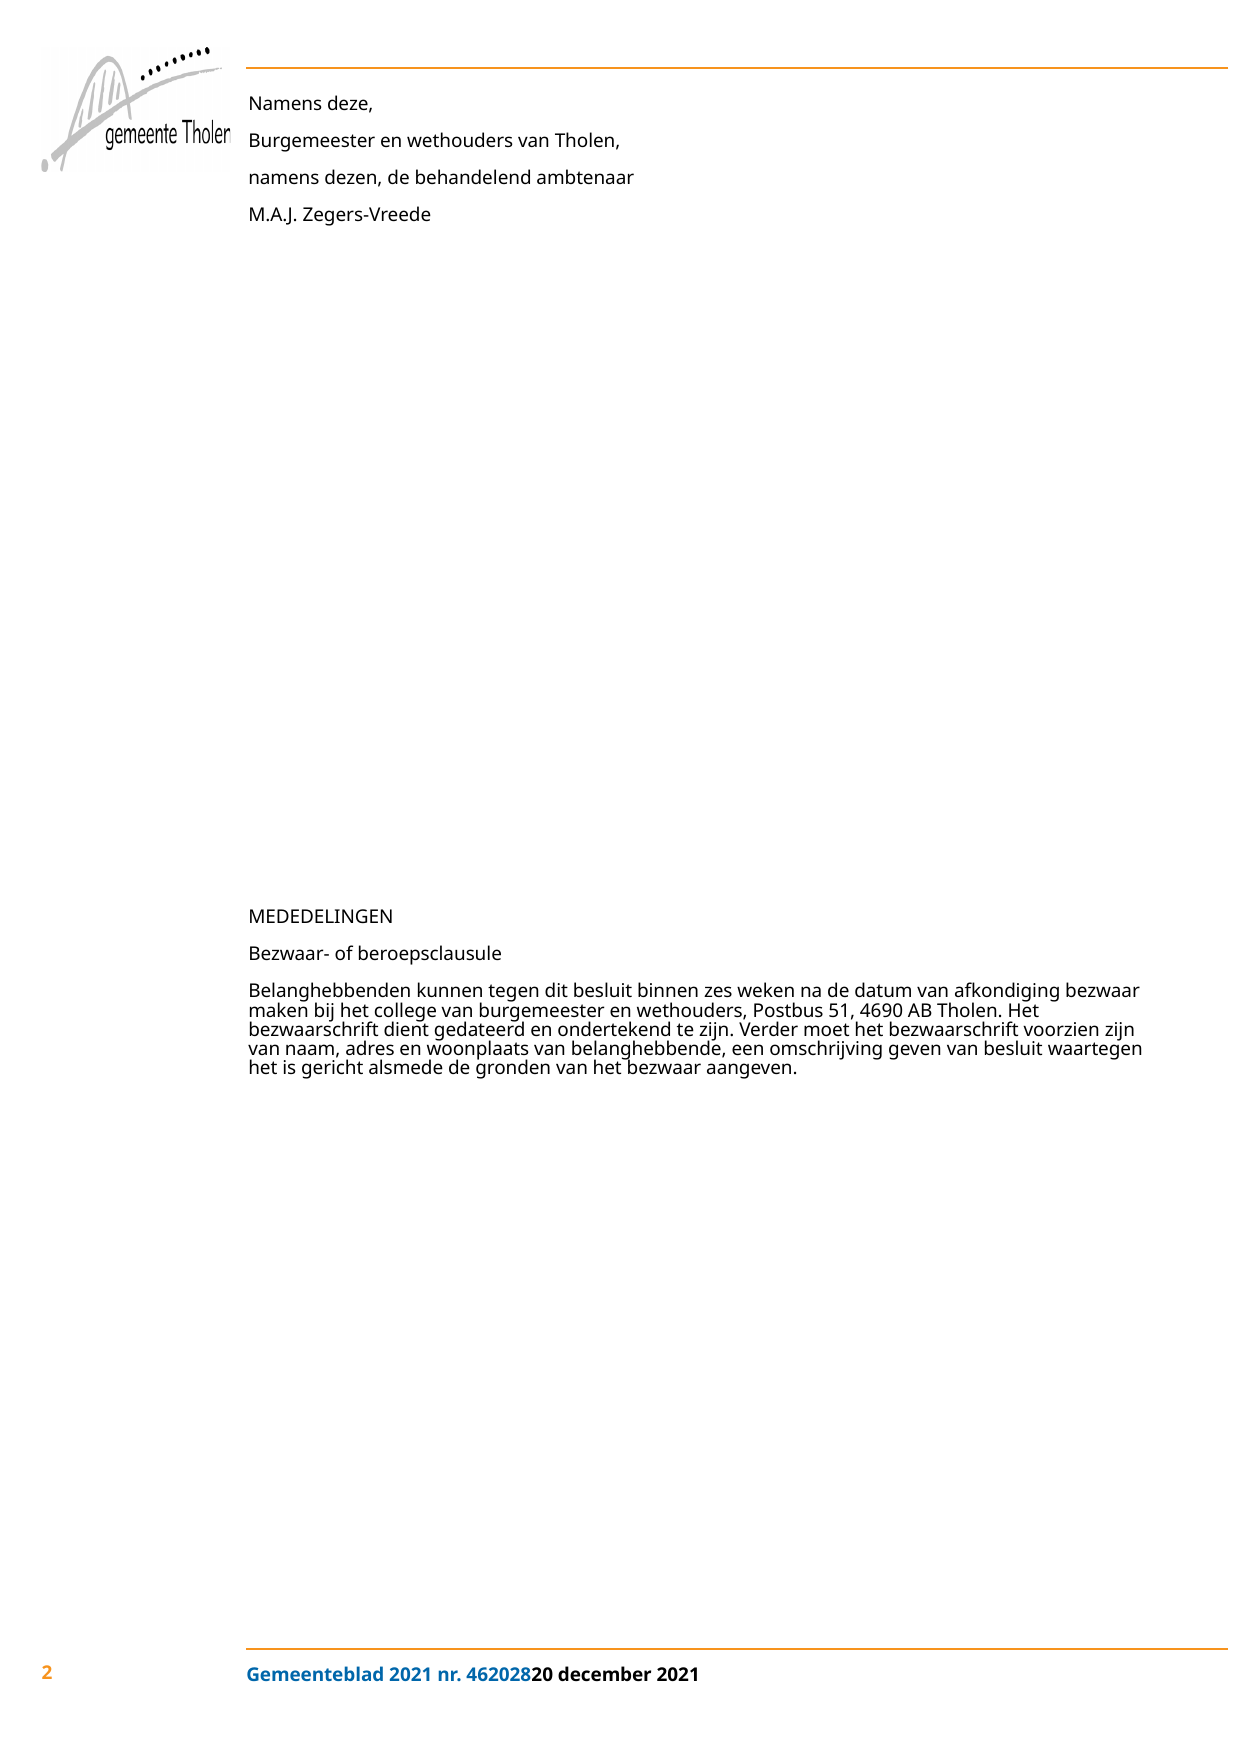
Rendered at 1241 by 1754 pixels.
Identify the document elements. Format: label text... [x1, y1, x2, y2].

text Belanghebbenden kunnen tegen dit besluit binnen zes weken na de datum van afkondiging bezwaar maken bij het college van burgemeester en wethouders, Postbus 51, 4690 AB Tholen. Het bezwaarschrift dient gedateerd en ondertekend te zijn. Verder moet het bezwaarschrift voorzien zijn van naam, adres en woonplaats van belanghebbende, een omschrijving geven van besluit waartegen het is gericht alsmede de gronden van het bezwaar aangeven. [248, 982, 1152, 1079]
text Burgemeester en wethouders van Tholen, [248, 132, 1152, 151]
text Bezwaar- of beroepsclausule [248, 945, 1152, 964]
text MEDEDELINGEN [248, 908, 1152, 928]
text M.A.J. Zegers-Vreede [248, 206, 1152, 225]
text Namens deze, [248, 95, 1152, 114]
picture [41, 47, 231, 172]
text namens dezen, de behandelend ambtenaar [248, 169, 1152, 188]
